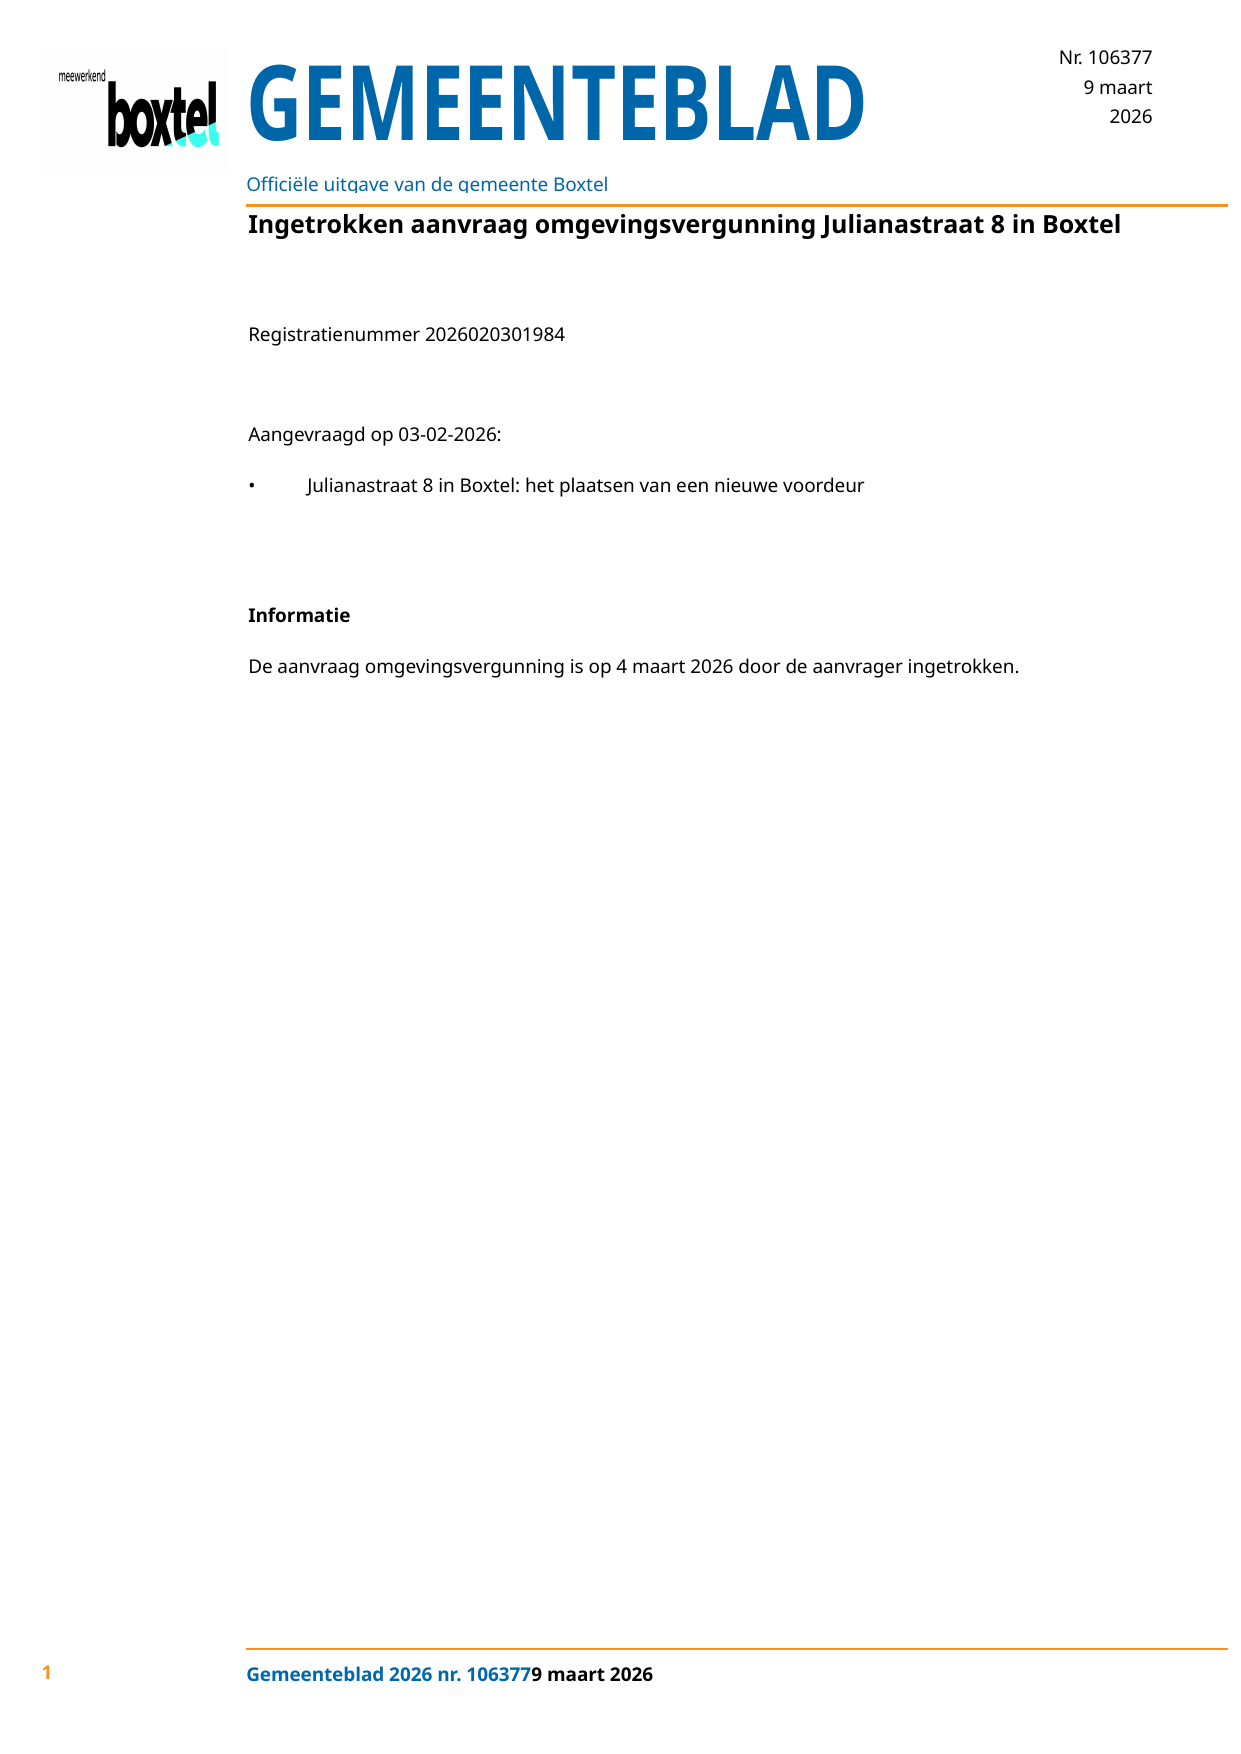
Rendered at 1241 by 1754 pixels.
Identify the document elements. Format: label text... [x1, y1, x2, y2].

text Ingetrokken aanvraag omgevingsvergunning Julianastraat 8 in Boxtel [248, 207, 1152, 241]
text Registratienummer 2026020301984 [248, 321, 1152, 346]
text De aanvraag omgevingsvergunning is op 4 maart 2026 door de aanvrager ingetrokken. [248, 653, 1152, 678]
text Informatie [248, 602, 1152, 628]
picture [41, 47, 231, 172]
list Julianastraat 8 in Boxtel: het plaatsen van een nieuwe voordeur [248, 472, 1152, 498]
text Aangevraagd op 03-02-2026: [248, 422, 1152, 447]
